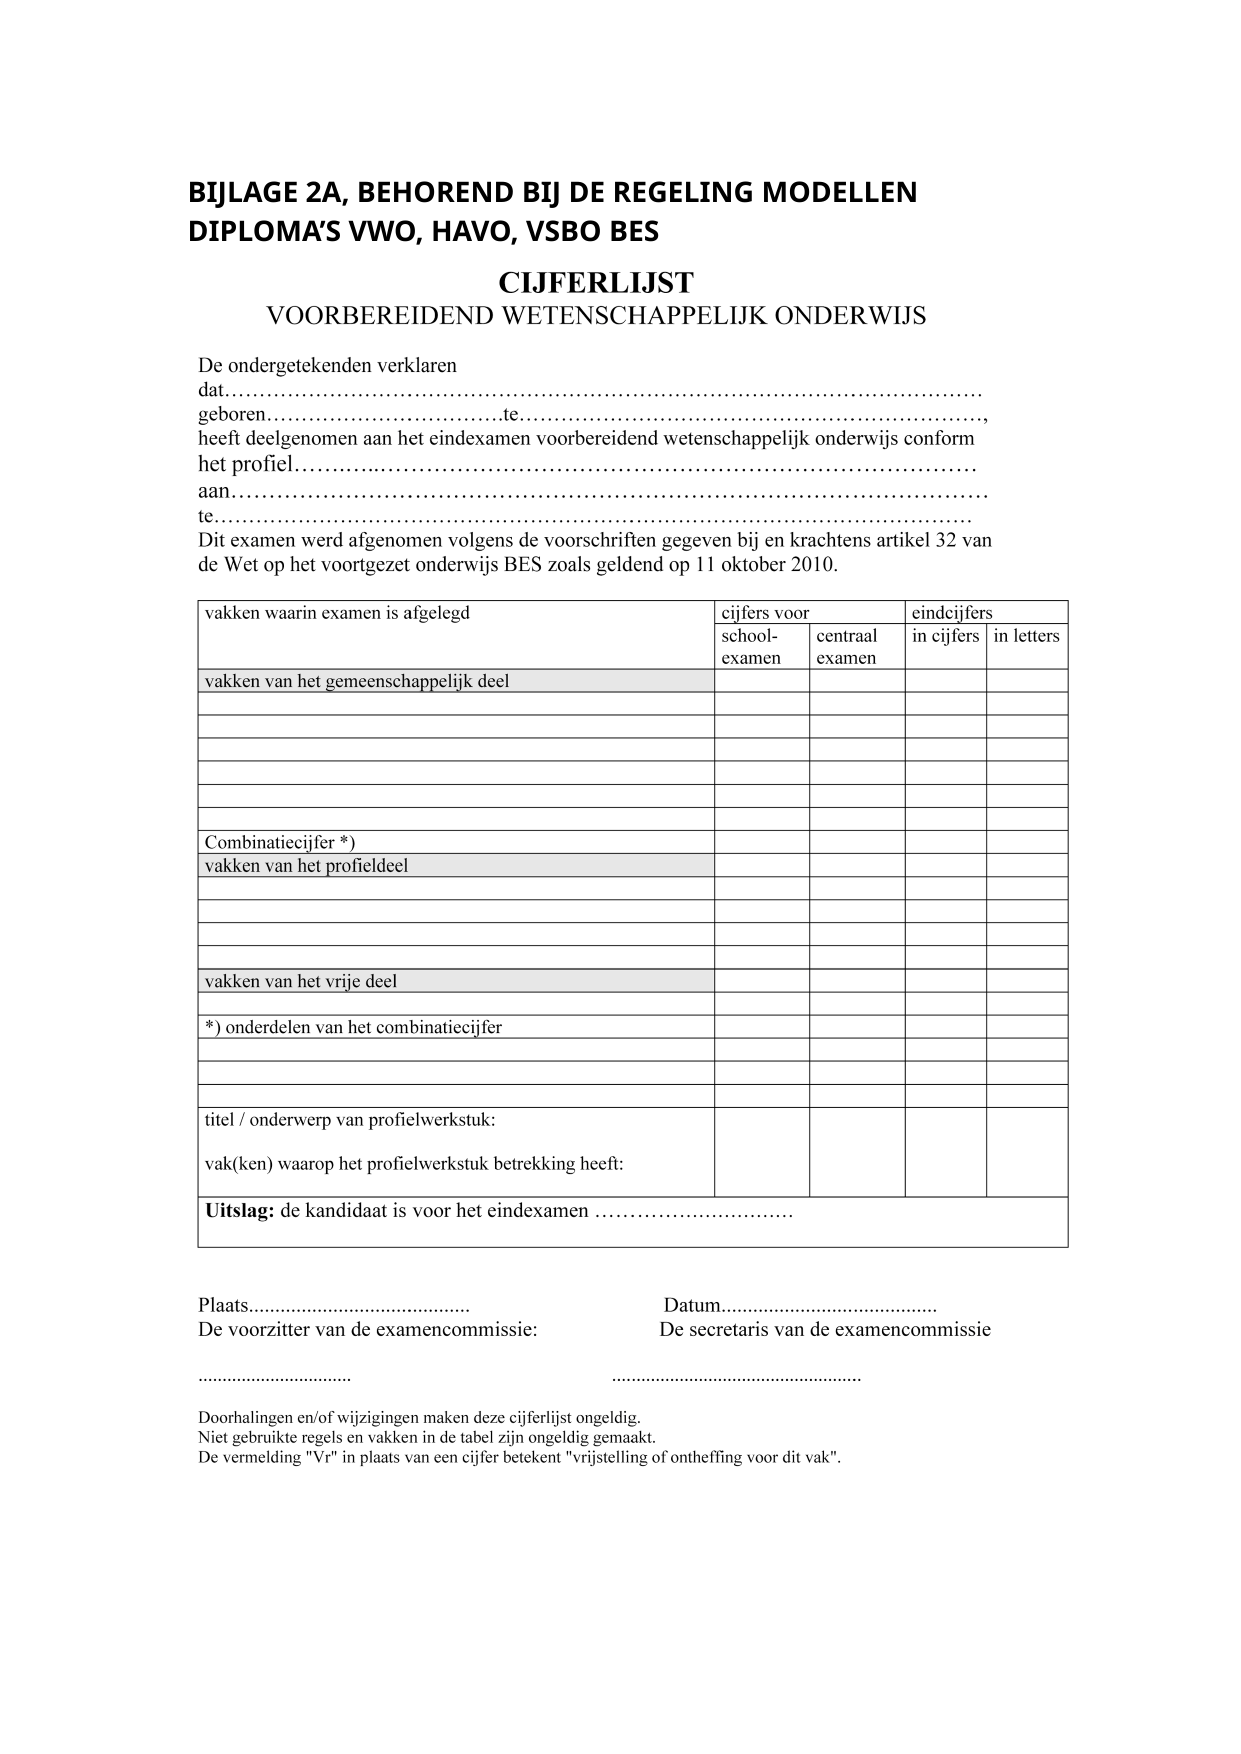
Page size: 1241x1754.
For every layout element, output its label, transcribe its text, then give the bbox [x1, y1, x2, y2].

subtitle BIJLAGE 2A, BEHOREND BIJ DE REGELING MODELLEN DIPLOMA’S VWO, HAVO, VSBO BES [187, 172, 1053, 250]
picture [187, 264, 1075, 1472]
